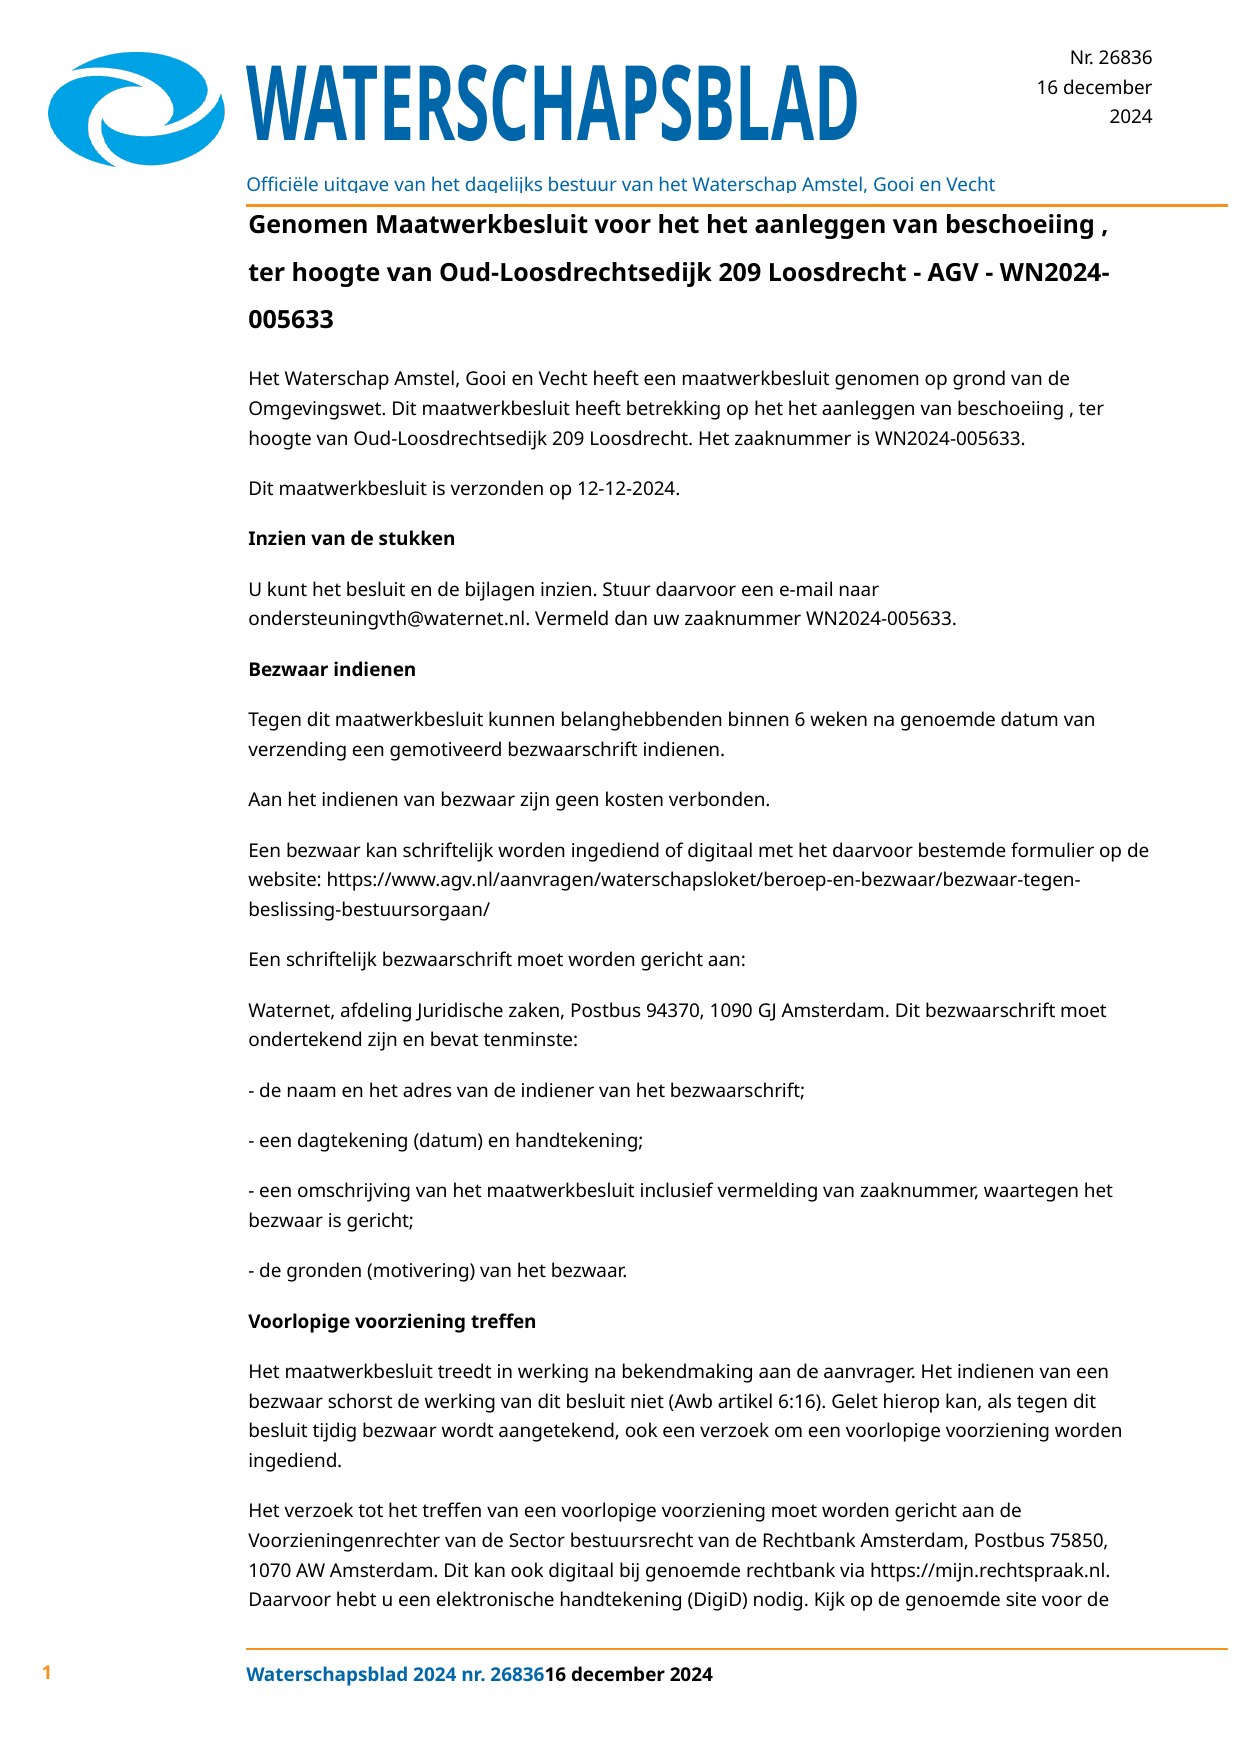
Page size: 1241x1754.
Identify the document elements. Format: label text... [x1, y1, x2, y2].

text Genomen Maatwerkbesluit voor het het aanleggen van beschoeiing , ter hoogte van Oud-Loosdrechtsedijk 209 Loosdrecht - AGV - WN2024-005633 [248, 207, 1152, 336]
text Het verzoek tot het treffen van een voorlopige voorziening moet worden gericht aan de Voorzieningenrechter van de Sector bestuursrecht van de Rechtbank Amsterdam, Postbus 75850, 1070 AW Amsterdam. Dit kan ook digitaal bij genoemde rechtbank via https://mijn.rechtspraak.nl. Daarvoor hebt u een elektronische handtekening (DigiD) nodig. Kijk op de genoemde site voor de [248, 1498, 1152, 1612]
text U kunt het besluit en de bijlagen inzien. Stuur daarvoor een e-mail naar ondersteuningvth@waternet.nl. Vermeld dan uw zaaknummer WN2024-005633. [248, 576, 1152, 631]
text Een bezwaar kan schriftelijk worden ingediend of digitaal met het daarvoor bestemde formulier op de website: https://www.agv.nl/aanvragen/waterschapsloket/beroep-en-bezwaar/bezwaar-tegen-beslissing-bestuursorgaan/ [248, 837, 1152, 922]
text Voorlopige voorziening treffen [248, 1308, 1152, 1334]
text Dit maatwerkbesluit is verzonden op 12-12-2024. [248, 475, 1152, 501]
text Tegen dit maatwerkbesluit kunnen belanghebbenden binnen 6 weken na genoemde datum van verzending een gemotiveerd bezwaarschrift indienen. [248, 706, 1152, 762]
text - de gronden (motivering) van het bezwaar. [248, 1258, 1152, 1283]
text - een dagtekening (datum) en handtekening; [248, 1127, 1152, 1153]
text - een omschrijving van het maatwerkbesluit inclusief vermelding van zaaknummer, waartegen het bezwaar is gericht; [248, 1178, 1152, 1233]
text Het Waterschap Amstel, Gooi en Vecht heeft een maatwerkbesluit genomen op grond van de Omgevingswet. Dit maatwerkbesluit heeft betrekking op het het aanleggen van beschoeiing , ter hoogte van Oud-Loosdrechtsedijk 209 Loosdrecht. Het zaaknummer is WN2024-005633. [248, 366, 1152, 450]
text Bezwaar indienen [248, 656, 1152, 682]
text Een schriftelijk bezwaarschrift moet worden gericht aan: [248, 946, 1152, 972]
text Waternet, afdeling Juridische zaken, Postbus 94370, 1090 GJ Amsterdam. Dit bezwaarschrift moet ondertekend zijn en bevat tenminste: [248, 997, 1152, 1052]
text Het maatwerkbesluit treedt in werking na bekendmaking aan de aanvrager. Het indienen van een bezwaar schorst de werking van dit besluit niet (Awb artikel 6:16). Gelet hierop kan, als tegen dit besluit tijdig bezwaar wordt aangetekend, ook een verzoek om een voorlopige voorziening worden ingediend. [248, 1358, 1152, 1473]
text - de naam en het adres van de indiener van het bezwaarschrift; [248, 1077, 1152, 1102]
picture [41, 47, 231, 172]
text Aan het indienen van bezwaar zijn geen kosten verbonden. [248, 786, 1152, 812]
text Inzien van de stukken [248, 526, 1152, 551]
